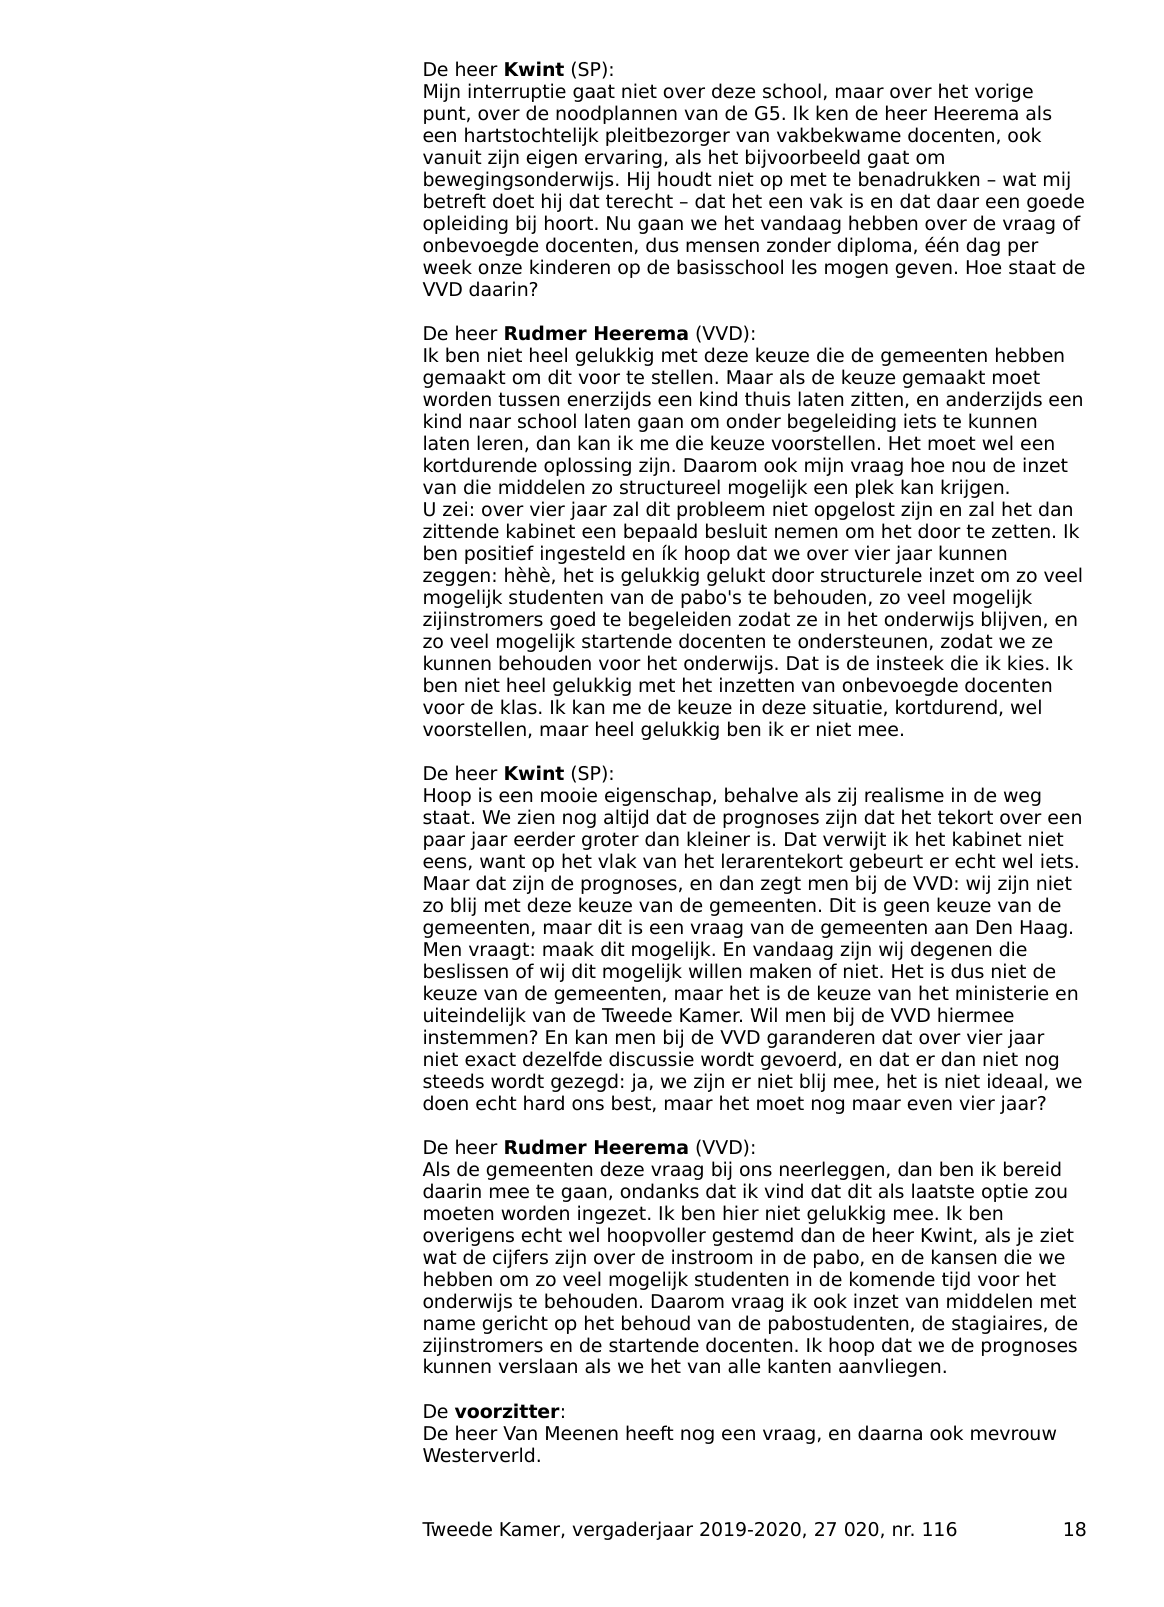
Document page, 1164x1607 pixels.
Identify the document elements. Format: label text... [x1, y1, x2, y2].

text U zei: over vier jaar zal dit probleem niet opgelost zijn en zal het dan zittende kabinet een bepaald besluit nemen om het door te zetten. Ik ben positief ingesteld en ík hoop dat we over vier jaar kunnen zeggen: hèhè, het is gelukkig gelukt door structurele inzet om zo veel mogelijk studenten van de pabo's te behouden, zo veel mogelijk zijinstromers goed te begeleiden zodat ze in het onderwijs blijven, en zo veel mogelijk startende docenten te ondersteunen, zodat we ze kunnen behouden voor het onderwijs. Dat is de insteek die ik kies. Ik ben niet heel gelukkig met het inzetten van onbevoegde docenten voor de klas. Ik kan me de keuze in deze situatie, kortdurend, wel voorstellen, maar heel gelukkig ben ik er niet mee. [422, 499, 1087, 741]
text De heer Rudmer Heerema (VVD): [422, 1137, 1087, 1159]
text Ik ben niet heel gelukkig met deze keuze die de gemeenten hebben gemaakt om dit voor te stellen. Maar als de keuze gemaakt moet worden tussen enerzijds een kind thuis laten zitten, en anderzijds een kind naar school laten gaan om onder begeleiding iets te kunnen laten leren, dan kan ik me die keuze voorstellen. Het moet wel een kortdurende oplossing zijn. Daarom ook mijn vraag hoe nou de inzet van die middelen zo structureel mogelijk een plek kan krijgen. [422, 345, 1087, 499]
text De heer Kwint (SP): [422, 763, 1087, 785]
text De heer Kwint (SP): [422, 59, 1087, 81]
text Hoop is een mooie eigenschap, behalve als zij realisme in de weg staat. We zien nog altijd dat de prognoses zijn dat het tekort over een paar jaar eerder groter dan kleiner is. Dat verwijt ik het kabinet niet eens, want op het vlak van het lerarentekort gebeurt er echt wel iets. Maar dat zijn de prognoses, en dan zegt men bij de VVD: wij zijn niet zo blij met deze keuze van de gemeenten. Dit is geen keuze van de gemeenten, maar dit is een vraag van de gemeenten aan Den Haag. Men vraagt: maak dit mogelijk. En vandaag zijn wij degenen die beslissen of wij dit mogelijk willen maken of niet. Het is dus niet de keuze van de gemeenten, maar het is de keuze van het ministerie en uiteindelijk van de Tweede Kamer. Wil men bij de VVD hiermee instemmen? En kan men bij de VVD garanderen dat over vier jaar niet exact dezelfde discussie wordt gevoerd, en dat er dan niet nog steeds wordt gezegd: ja, we zijn er niet blij mee, het is niet ideaal, we doen echt hard ons best, maar het moet nog maar even vier jaar? [422, 785, 1087, 1114]
text Als de gemeenten deze vraag bij ons neerleggen, dan ben ik bereid daarin mee te gaan, ondanks dat ik vind dat dit als laatste optie zou moeten worden ingezet. Ik ben hier niet gelukkig mee. Ik ben overigens echt wel hoopvoller gestemd dan de heer Kwint, als je ziet wat de cijfers zijn over de instroom in de pabo, en de kansen die we hebben om zo veel mogelijk studenten in de komende tijd voor het onderwijs te behouden. Daarom vraag ik ook inzet van middelen met name gericht op het behoud van de pabostudenten, de stagiaires, de zijinstromers en de startende docenten. Ik hoop dat we de prognoses kunnen verslaan als we het van alle kanten aanvliegen. [422, 1159, 1087, 1378]
text De voorzitter: [422, 1401, 1087, 1423]
text De heer Rudmer Heerema (VVD): [422, 323, 1087, 345]
text De heer Van Meenen heeft nog een vraag, en daarna ook mevrouw Westerverld. [422, 1423, 1087, 1467]
text Mijn interruptie gaat niet over deze school, maar over het vorige punt, over de noodplannen van de G5. Ik ken de heer Heerema als een hartstochtelijk pleitbezorger van vakbekwame docenten, ook vanuit zijn eigen ervaring, als het bijvoorbeeld gaat om bewegingsonderwijs. Hij houdt niet op met te benadrukken – wat mij betreft doet hij dat terecht – dat het een vak is en dat daar een goede opleiding bij hoort. Nu gaan we het vandaag hebben over de vraag of onbevoegde docenten, dus mensen zonder diploma, één dag per week onze kinderen op de basisschool les mogen geven. Hoe staat de VVD daarin? [422, 81, 1087, 301]
